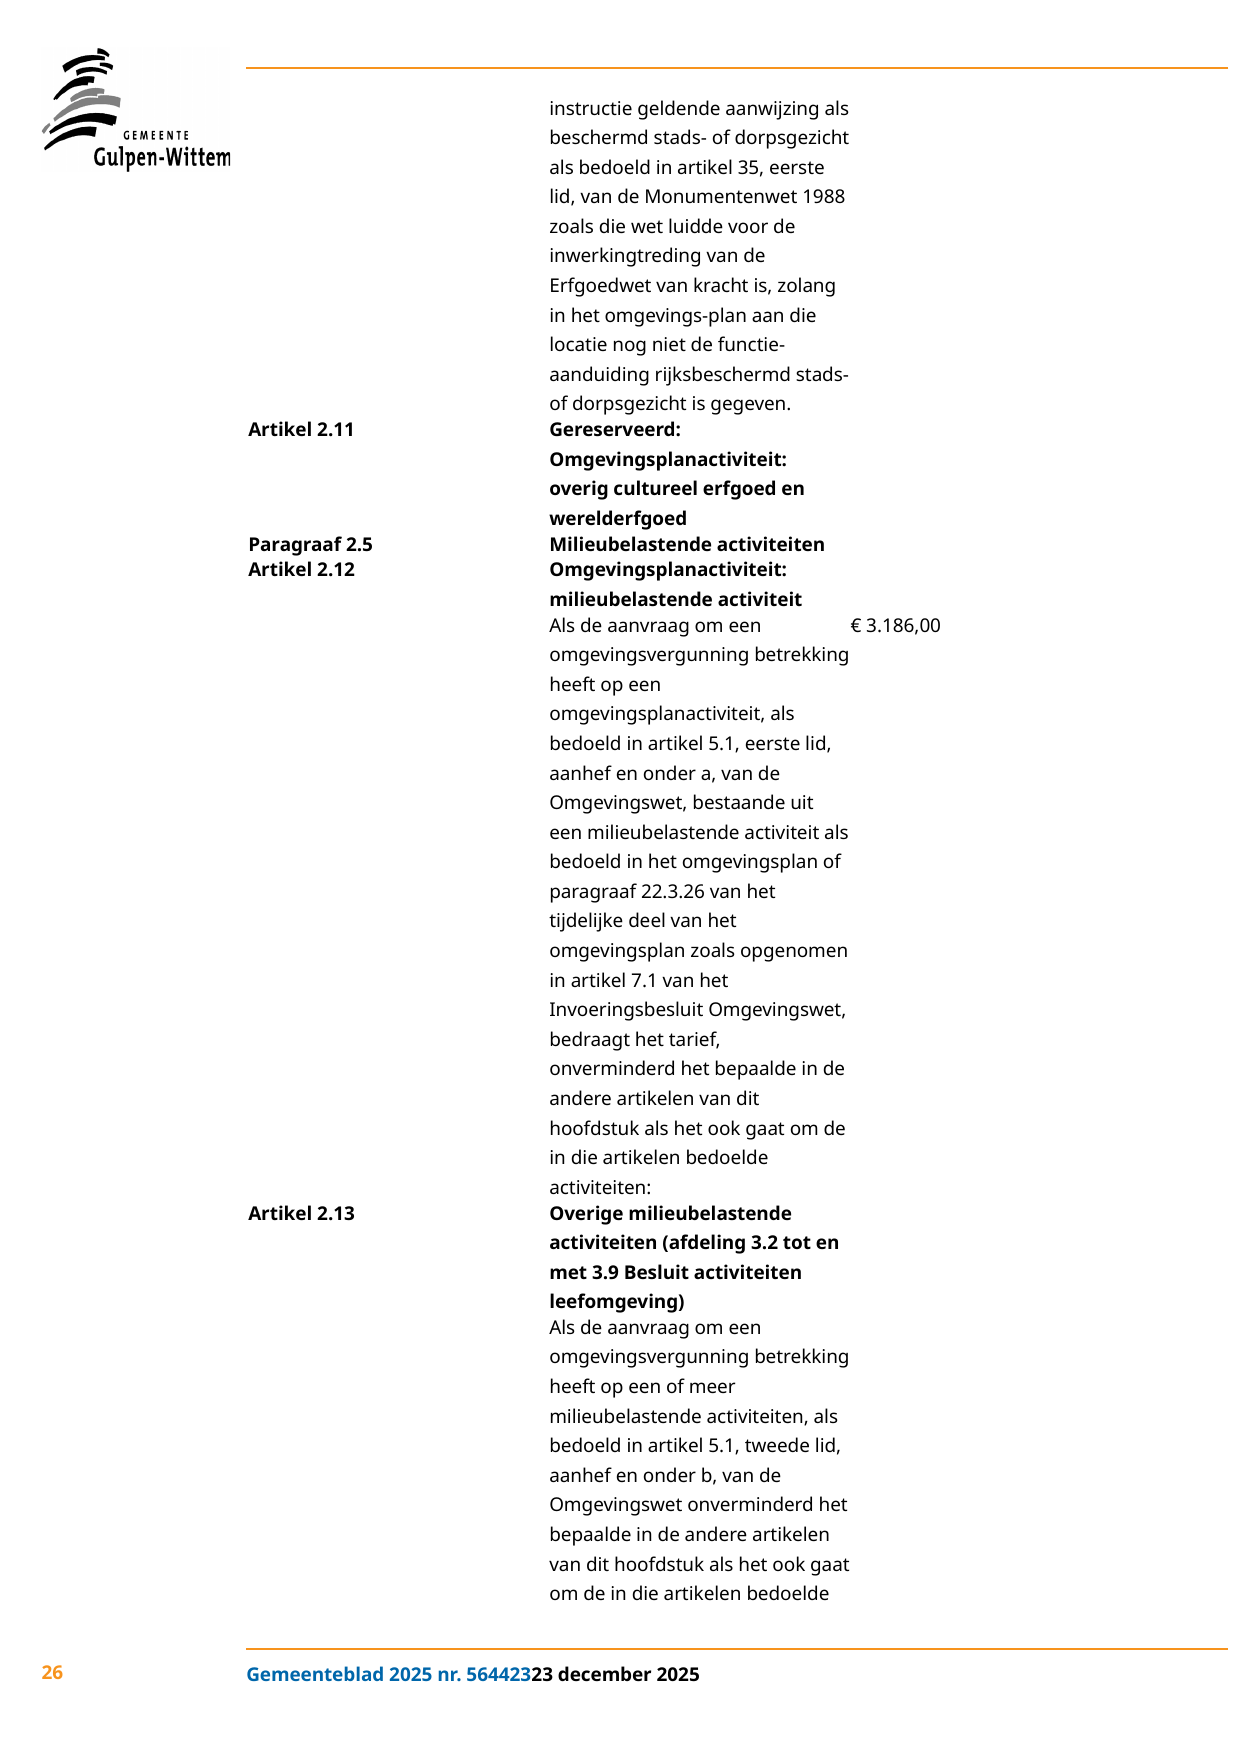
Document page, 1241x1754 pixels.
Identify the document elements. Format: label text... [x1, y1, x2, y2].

table_cell Artikel 2.12 [248, 557, 549, 612]
table_cell Als de aanvraag om een omgevingsvergunning betrekking heeft op een omgevingsplanactiviteit, als bedoeld in artikel 5.1, eerste lid, aanhef en onder a, van de Omgevingswet, bestaande uit een milieubelastende activiteit als bedoeld in het omgevingsplan of paragraaf 22.3.26 van het tijdelijke deel van het omgevingsplan zoals opgenomen in artikel 7.1 van het Invoeringsbesluit Omgevingswet, bedraagt het tarief, onverminderd het bepaalde in de andere artikelen van dit hoofdstuk als het ook gaat om de in die artikelen bedoelde activiteiten: [549, 612, 850, 1200]
table_cell Overige milieubelastende activiteiten (afdeling 3.2 tot en met 3.9 Besluit activiteiten leefomgeving) [549, 1200, 850, 1314]
table_cell [850, 531, 1152, 557]
table_cell Paragraaf 2.5 [248, 531, 549, 557]
table_cell Gereserveerd: Omgevingsplanactiviteit: overig cultureel erfgoed en werelderfgoed [549, 416, 850, 531]
table_cell Milieubelastende activiteiten [549, 531, 850, 557]
table_cell [248, 612, 549, 1200]
table_cell [850, 95, 1152, 416]
table_cell instructie geldende aanwijzing als beschermd stads- of dorpsgezicht als bedoeld in artikel 35, eerste lid, van de Monumentenwet 1988 zoals die wet luidde voor de inwerkingtreding van de Erfgoedwet van kracht is, zolang in het omgevings-plan aan die locatie nog niet de functie-aanduiding rijksbeschermd stads- of dorpsgezicht is gegeven. [549, 95, 850, 416]
table_cell [850, 557, 1152, 612]
table_cell [248, 1314, 549, 1606]
picture [41, 47, 231, 172]
table_cell Als de aanvraag om een omgevingsvergunning betrekking heeft op een of meer milieubelastende activiteiten, als bedoeld in artikel 5.1, tweede lid, aanhef en onder b, van de Omgevingswet onverminderd het bepaalde in de andere artikelen van dit hoofdstuk als het ook gaat om de in die artikelen bedoelde [549, 1314, 850, 1606]
table_cell Artikel 2.13 [248, 1200, 549, 1314]
table_cell € 3.186,00 [850, 612, 1152, 1200]
table_cell Artikel 2.11 [248, 416, 549, 531]
table_cell Omgevingsplanactiviteit: milieubelastende activiteit [549, 557, 850, 612]
table_cell [248, 95, 549, 416]
table_cell [850, 416, 1152, 531]
table_cell [850, 1314, 1152, 1606]
table_cell [850, 1200, 1152, 1314]
